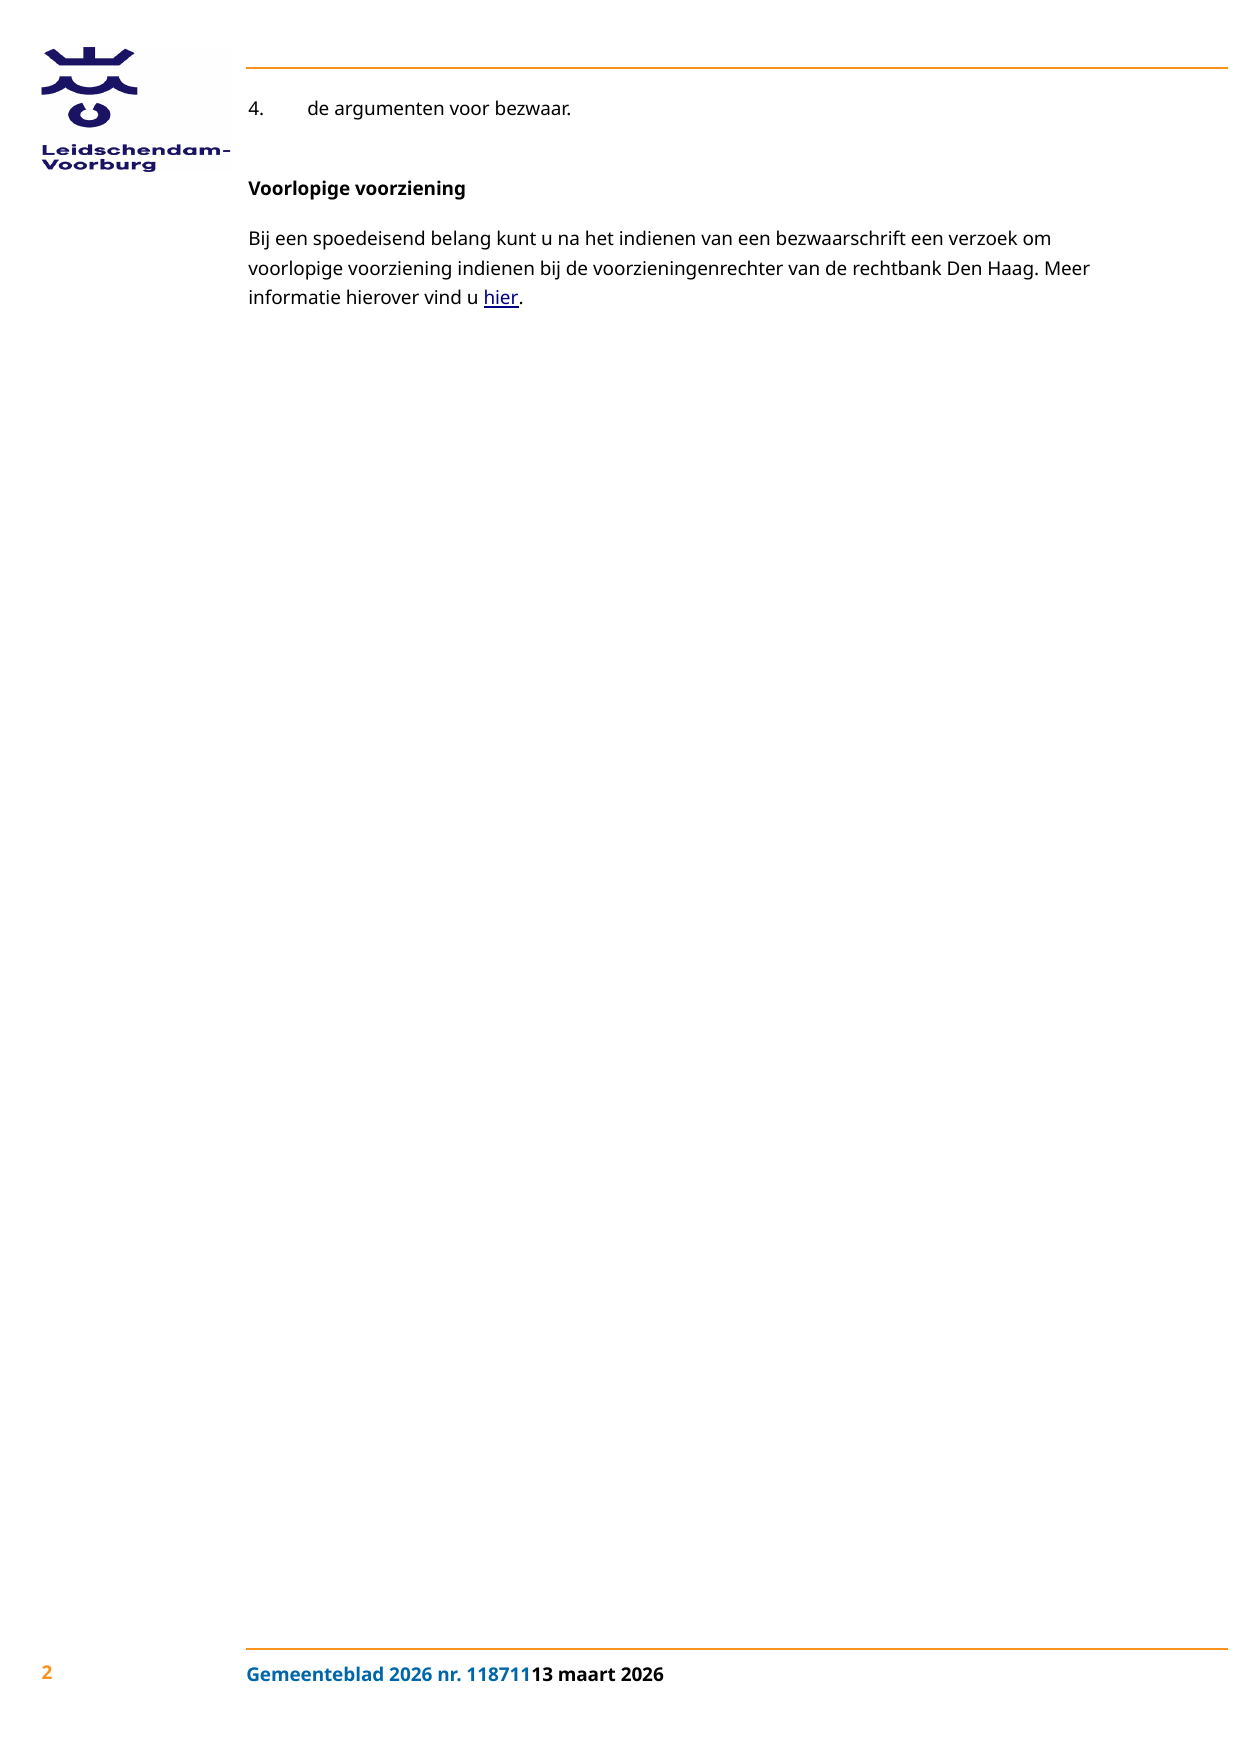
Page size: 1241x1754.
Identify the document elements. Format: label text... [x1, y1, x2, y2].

text Voorlopige voorziening [248, 175, 1152, 201]
list de argumenten voor bezwaar. [248, 95, 1152, 121]
picture [41, 47, 231, 172]
text Bij een spoedeisend belang kunt u na het indienen van een bezwaarschrift een verzoek om voorlopige voorziening indienen bij de voorzieningenrechter van de rechtbank Den Haag. Meer informatie hierover vind u hier. [248, 225, 1152, 310]
